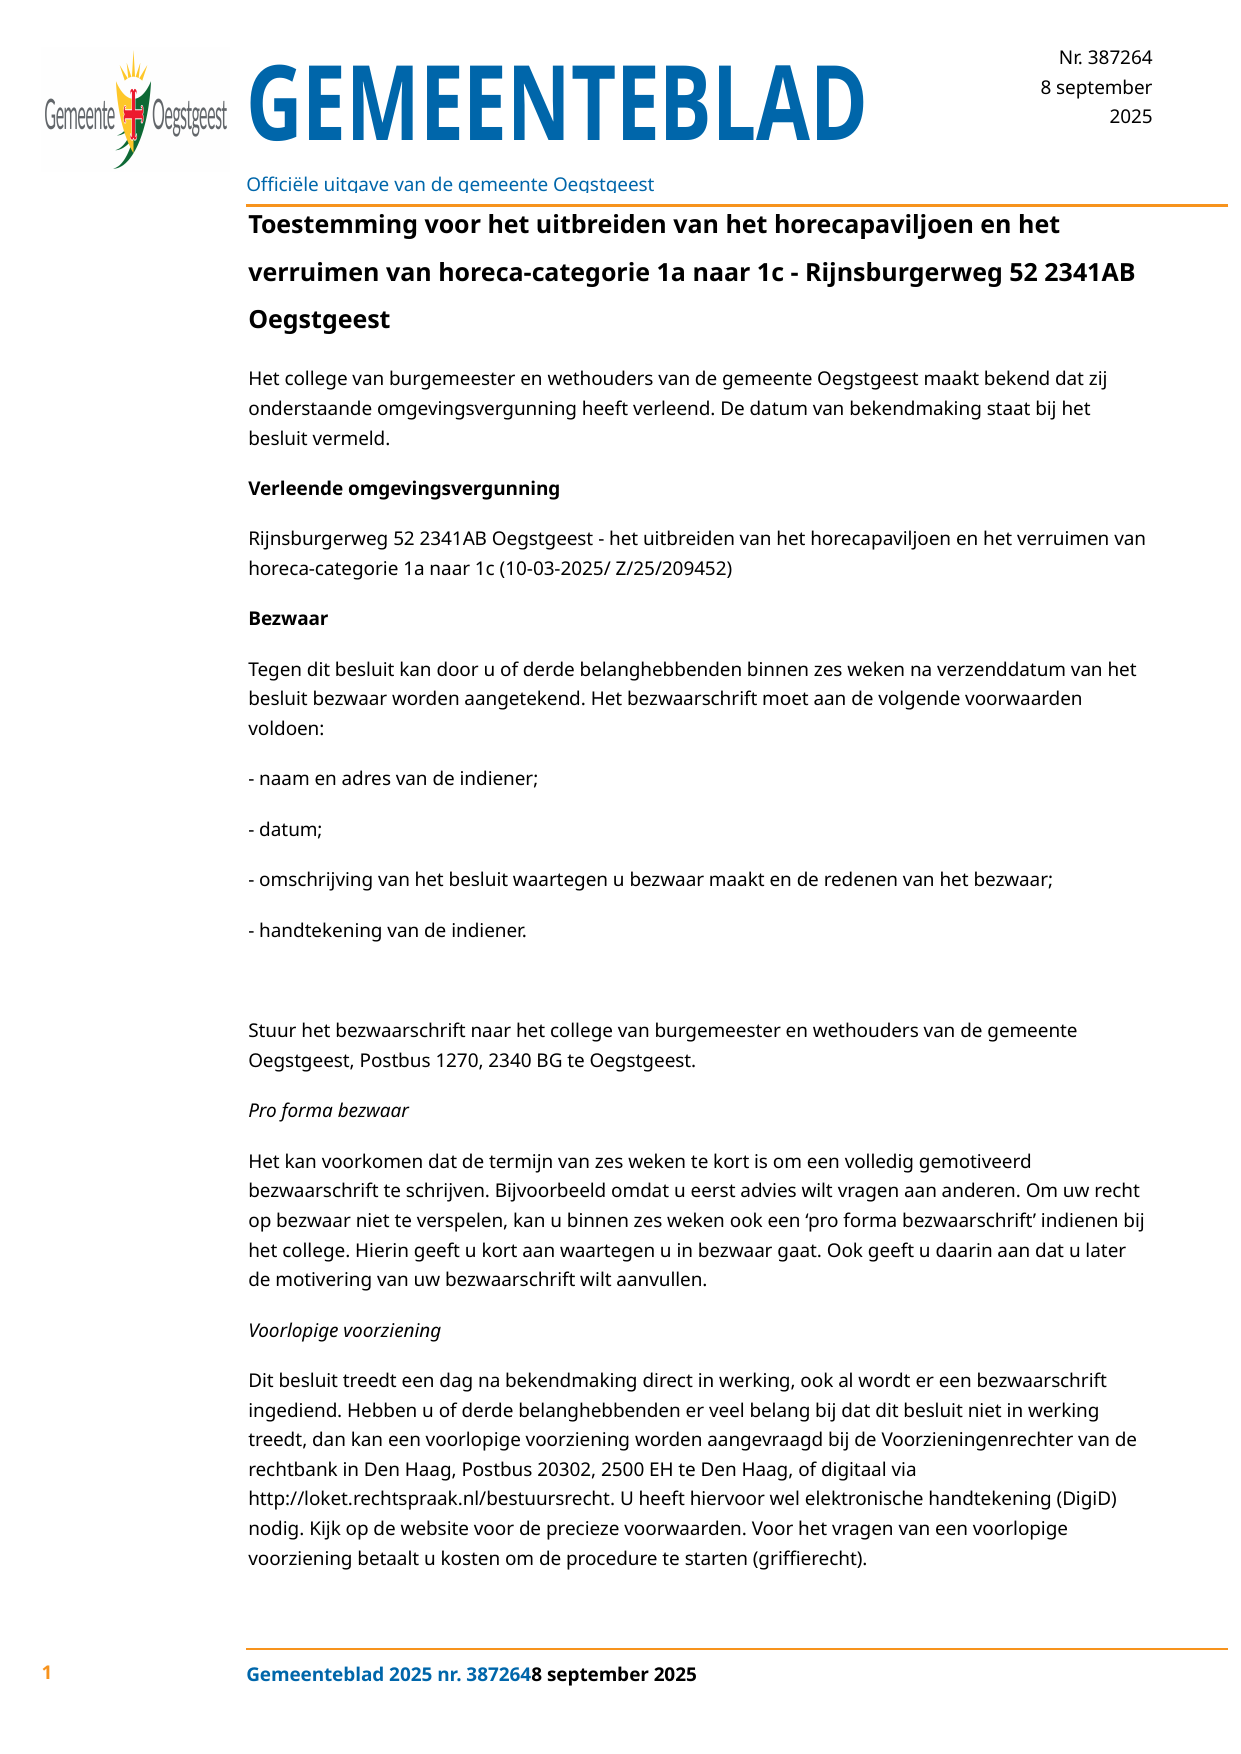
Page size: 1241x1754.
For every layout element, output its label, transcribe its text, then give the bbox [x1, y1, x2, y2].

text Voorlopige voorziening [248, 1317, 1152, 1342]
text Bezwaar [248, 606, 1152, 631]
text Stuur het bezwaarschrift naar het college van burgemeester en wethouders van de gemeente Oegstgeest, Postbus 1270, 2340 BG te Oegstgeest. [248, 1018, 1152, 1073]
text Het college van burgemeester en wethouders van de gemeente Oegstgeest maakt bekend dat zij onderstaande omgevingsvergunning heeft verleend. De datum van bekendmaking staat bij het besluit vermeld. [248, 366, 1152, 450]
text Verleende omgevingsvergunning [248, 475, 1152, 501]
text Dit besluit treedt een dag na bekendmaking direct in werking, ook al wordt er een bezwaarschrift ingediend. Hebben u of derde belanghebbenden er veel belang bij dat dit besluit niet in werking treedt, dan kan een voorlopige voorziening worden aangevraagd bij de Voorzieningenrechter van de rechtbank in Den Haag, Postbus 20302, 2500 EH te Den Haag, of digitaal via http://loket.rechtspraak.nl/bestuursrecht. U heeft hiervoor wel elektronische handtekening (DigiD) nodig. Kijk op de website voor de precieze voorwaarden. Voor het vragen van een voorlopige voorziening betaalt u kosten om de procedure te starten (griffierecht). [248, 1367, 1152, 1570]
picture [41, 47, 231, 172]
text - omschrijving van het besluit waartegen u bezwaar maakt en de redenen van het bezwaar; [248, 866, 1152, 892]
text Toestemming voor het uitbreiden van het horecapaviljoen en het verruimen van horeca-categorie 1a naar 1c - Rijnsburgerweg 52 2341AB Oegstgeest [248, 207, 1152, 336]
text Pro forma bezwaar [248, 1098, 1152, 1123]
text Tegen dit besluit kan door u of derde belanghebbenden binnen zes weken na verzenddatum van het besluit bezwaar worden aangetekend. Het bezwaarschrift moet aan de volgende voorwaarden voldoen: [248, 656, 1152, 741]
text Het kan voorkomen dat de termijn van zes weken te kort is om een volledig gemotiveerd bezwaarschrift te schrijven. Bijvoorbeeld omdat u eerst advies wilt vragen aan anderen. Om uw recht op bezwaar niet te verspelen, kan u binnen zes weken ook een ‘pro forma bezwaarschrift’ indienen bij het college. Hierin geeft u kort aan waartegen u in bezwaar gaat. Ook geeft u daarin aan dat u later de motivering van uw bezwaarschrift wilt aanvullen. [248, 1148, 1152, 1292]
text - handtekening van de indiener. [248, 917, 1152, 942]
text Rijnsburgerweg 52 2341AB Oegstgeest - het uitbreiden van het horecapaviljoen en het verruimen van horeca-categorie 1a naar 1c (10-03-2025/ Z/25/209452) [248, 526, 1152, 581]
text - naam en adres van de indiener; [248, 766, 1152, 791]
text - datum; [248, 816, 1152, 842]
